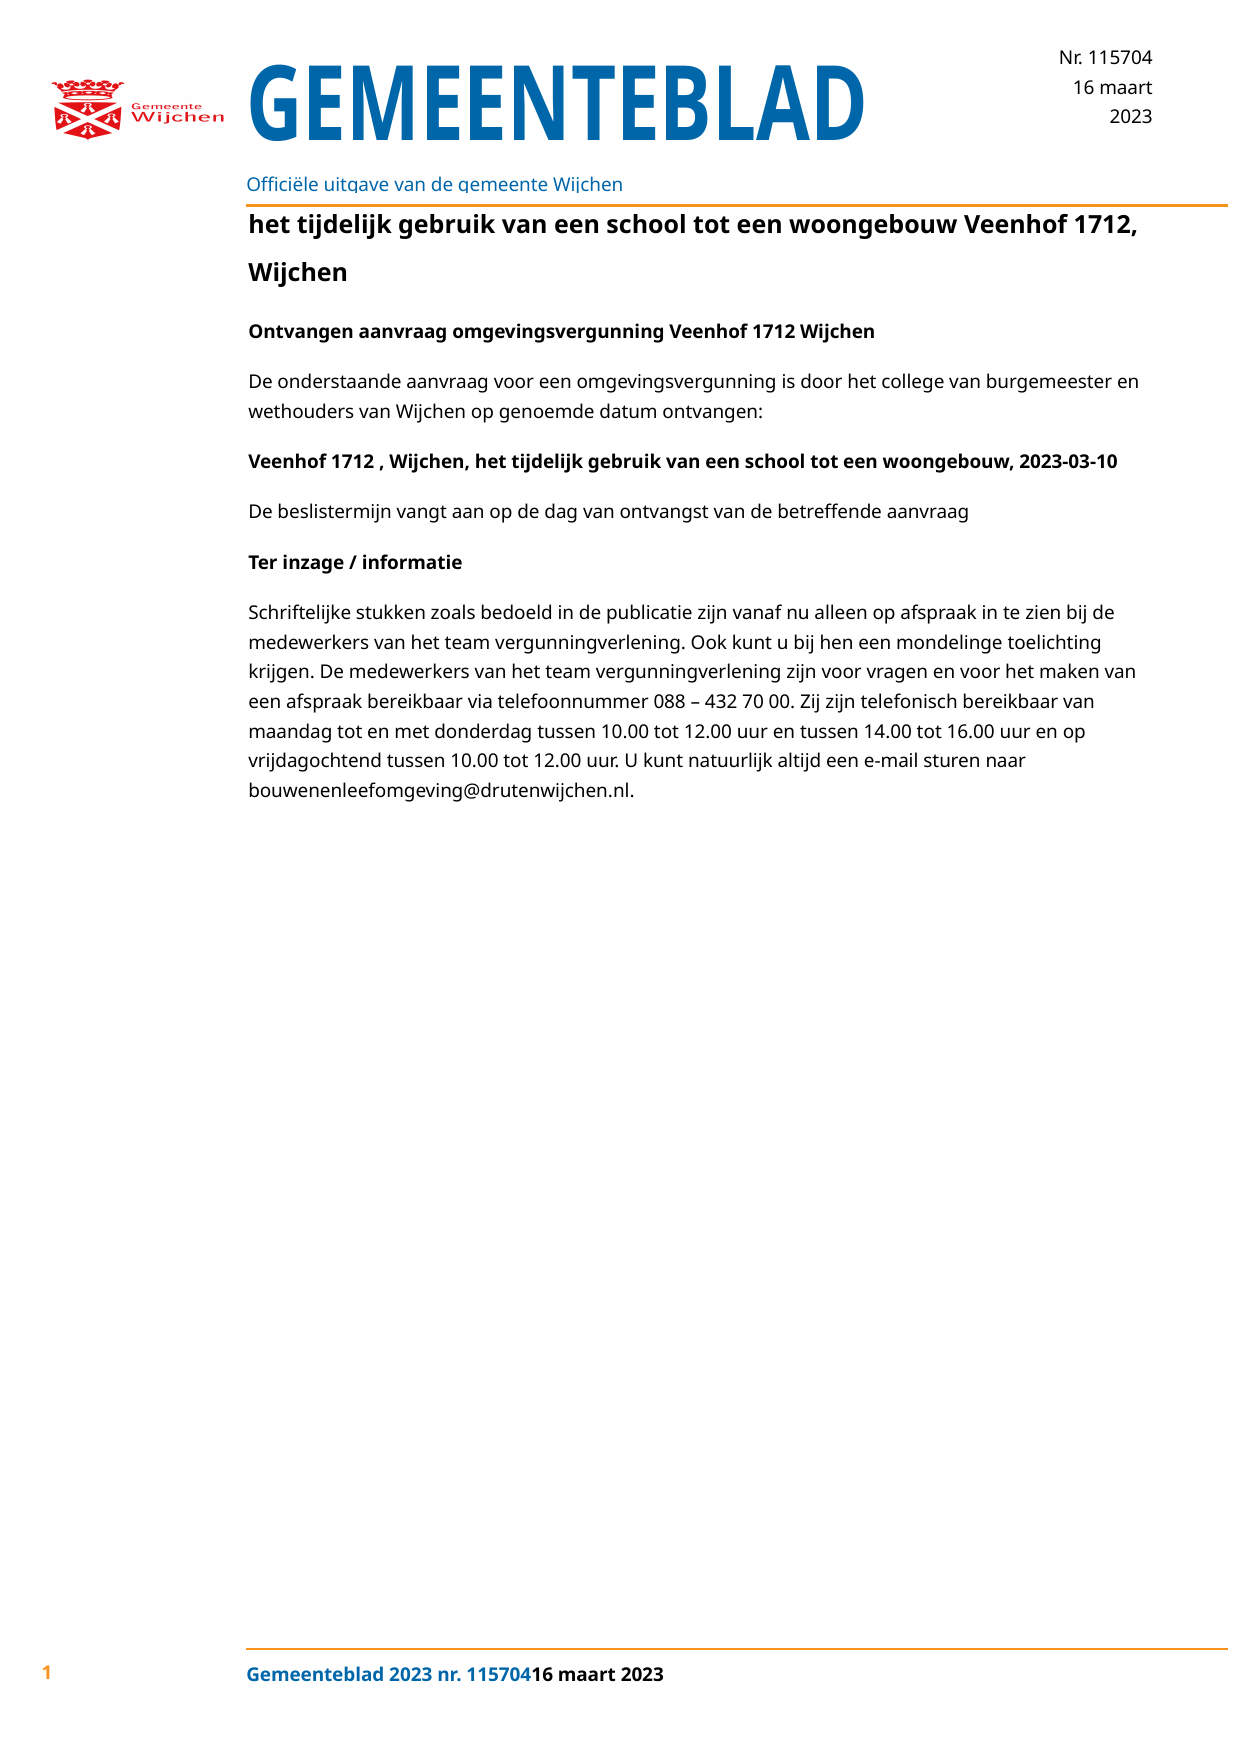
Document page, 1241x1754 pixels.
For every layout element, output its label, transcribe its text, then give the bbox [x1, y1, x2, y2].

text het tijdelijk gebruik van een school tot een woongebouw Veenhof 1712, Wijchen [248, 207, 1152, 288]
text Ontvangen aanvraag omgevingsvergunning Veenhof 1712 Wijchen [248, 318, 1152, 344]
text De onderstaande aanvraag voor een omgevingsvergunning is door het college van burgemeester en wethouders van Wijchen op genoemde datum ontvangen: [248, 368, 1152, 424]
text Veenhof 1712 , Wijchen, het tijdelijk gebruik van een school tot een woongebouw, 2023-03-10 [248, 448, 1152, 474]
picture [41, 47, 231, 172]
text Ter inzage / informatie [248, 549, 1152, 575]
text Schriftelijke stukken zoals bedoeld in de publicatie zijn vanaf nu alleen op afspraak in te zien bij de medewerkers van het team vergunningverlening. Ook kunt u bij hen een mondelinge toelichting krijgen. De medewerkers van het team vergunningverlening zijn voor vragen en voor het maken van een afspraak bereikbaar via telefoonnummer 088 – 432 70 00. Zij zijn telefonisch bereikbaar van maandag tot en met donderdag tussen 10.00 tot 12.00 uur en tussen 14.00 tot 16.00 uur en op vrijdagochtend tussen 10.00 tot 12.00 uur. U kunt natuurlijk altijd een e-mail sturen naar bouwenenleefomgeving@drutenwijchen.nl. [248, 599, 1152, 803]
text De beslistermijn vangt aan op de dag van ontvangst van de betreffende aanvraag [248, 499, 1152, 524]
